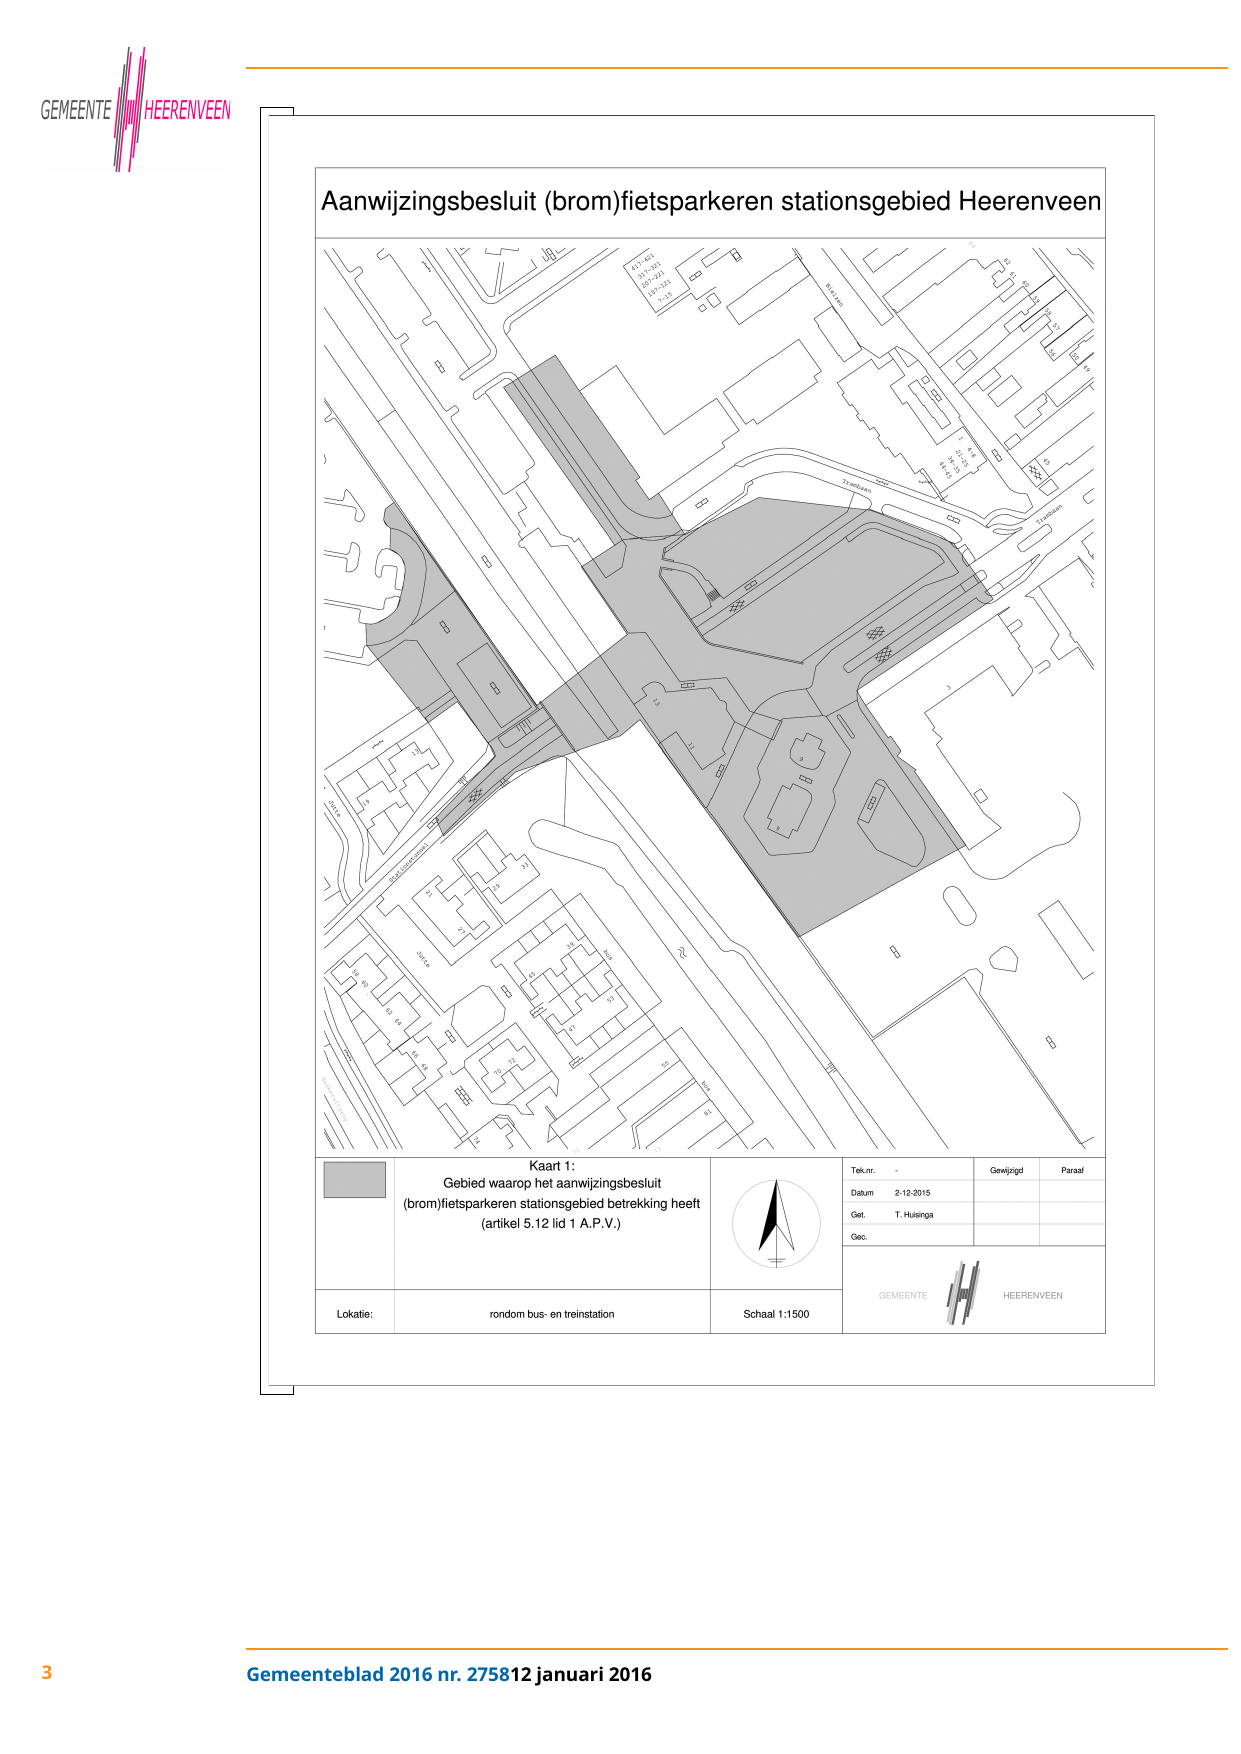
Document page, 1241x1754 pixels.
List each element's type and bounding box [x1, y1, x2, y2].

picture [268, 115, 1155, 1386]
picture [41, 47, 231, 172]
